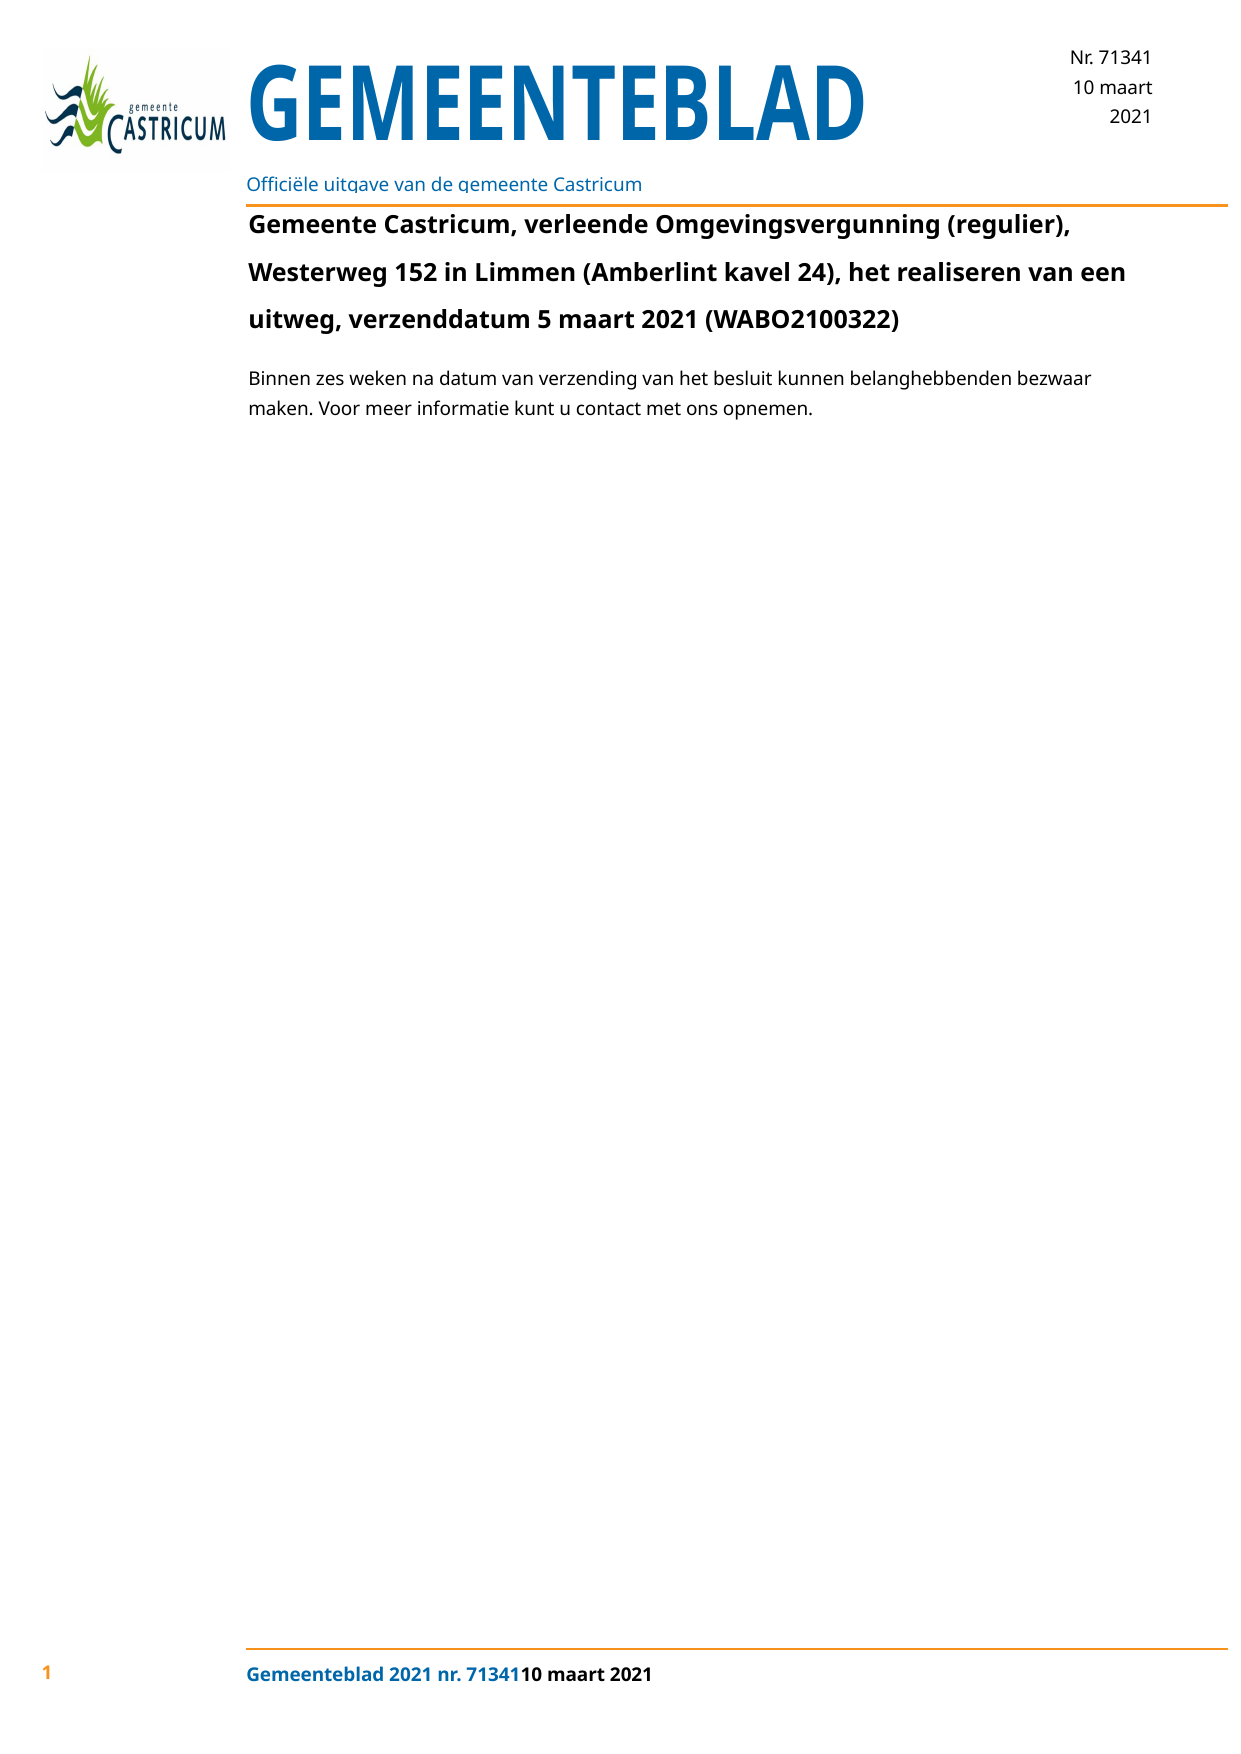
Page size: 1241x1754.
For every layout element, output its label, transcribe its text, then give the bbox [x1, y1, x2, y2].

text Binnen zes weken na datum van verzending van het besluit kunnen belanghebbenden bezwaar maken. Voor meer informatie kunt u contact met ons opnemen. [248, 366, 1152, 421]
text Gemeente Castricum, verleende Omgevingsvergunning (regulier), Westerweg 152 in Limmen (Amberlint kavel 24), het realiseren van een uitweg, verzenddatum 5 maart 2021 (WABO2100322) [248, 207, 1152, 336]
picture [41, 47, 231, 172]
